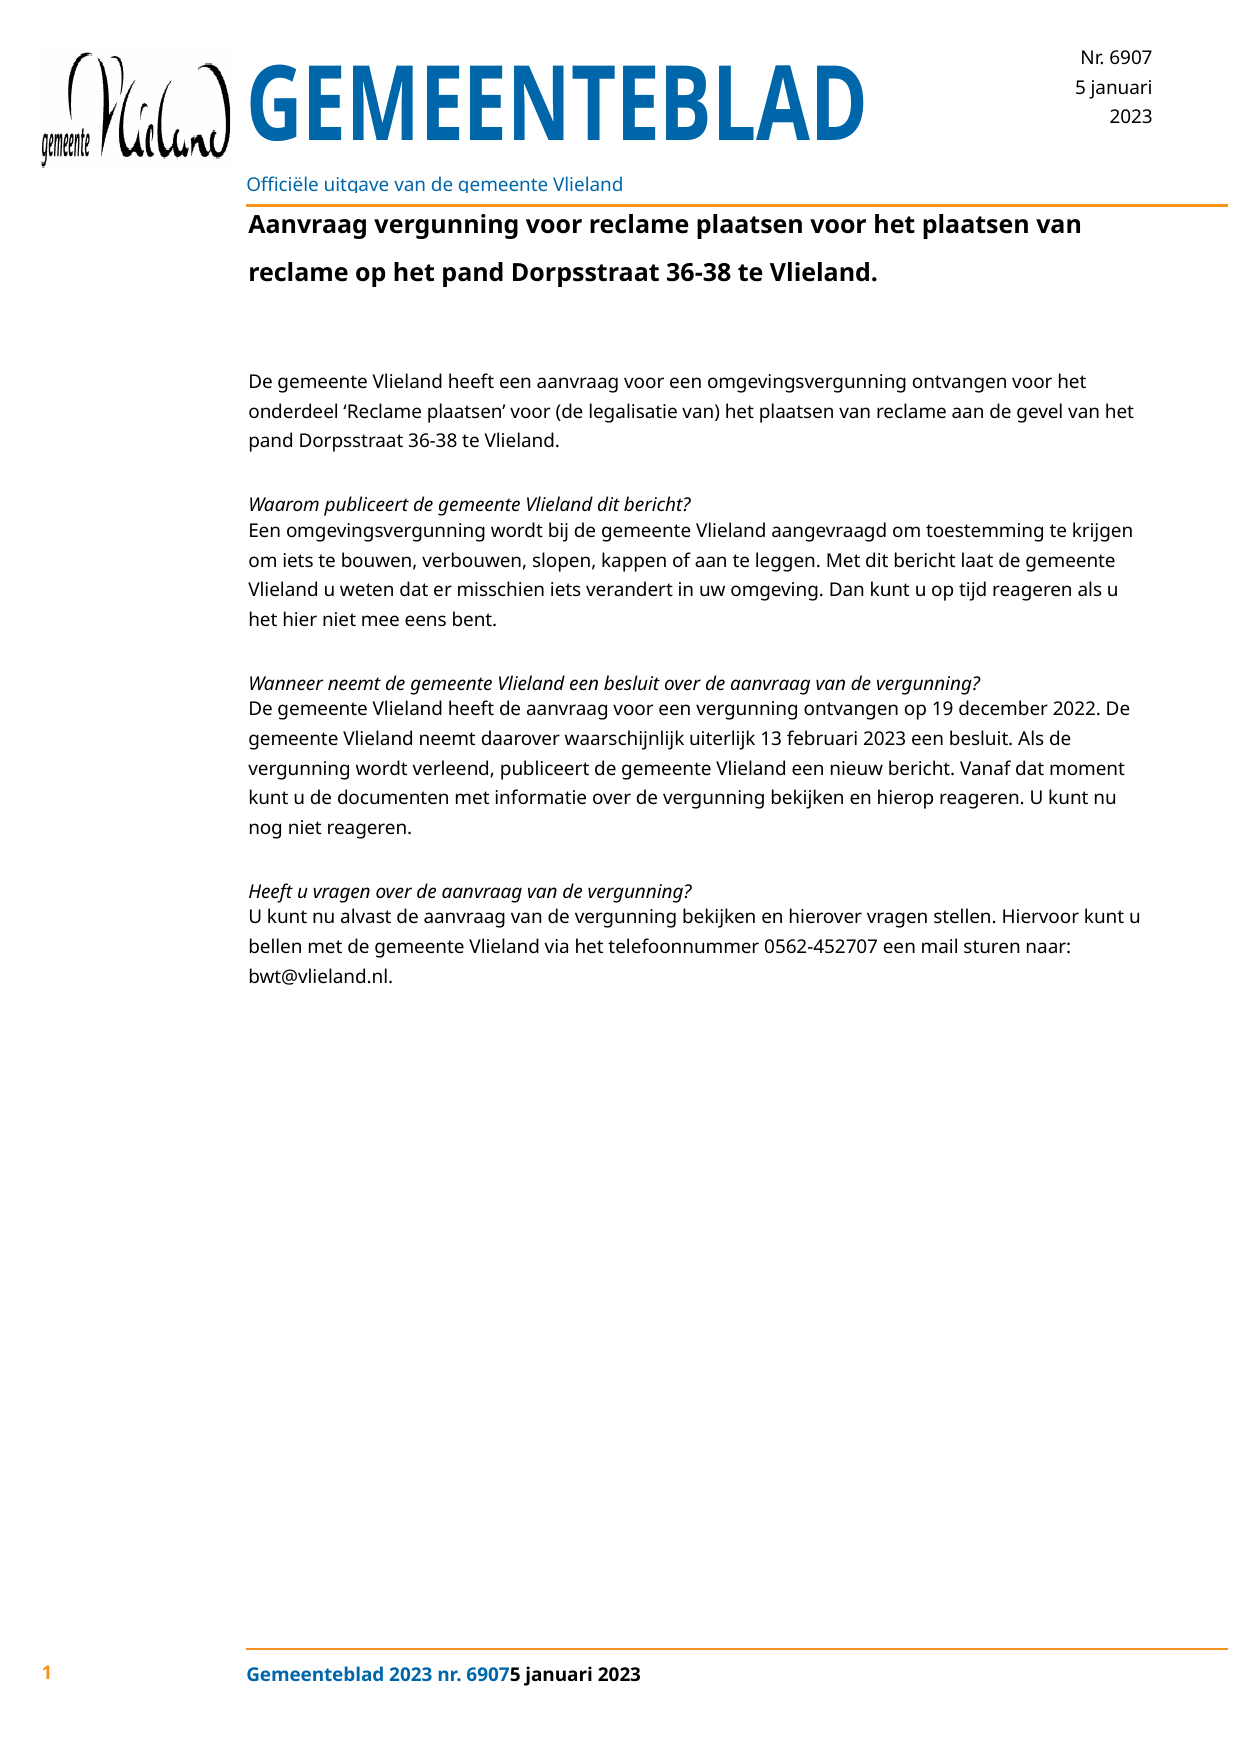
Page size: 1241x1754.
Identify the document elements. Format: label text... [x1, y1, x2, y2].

text Waarom publiceert de gemeente Vlieland dit bericht? [248, 491, 1152, 517]
picture [41, 47, 231, 172]
text De gemeente Vlieland heeft een aanvraag voor een omgevingsvergunning ontvangen voor het onderdeel ‘Reclame plaatsen’ voor (de legalisatie van) het plaatsen van reclame aan de gevel van het pand Dorpsstraat 36-38 te Vlieland. [248, 368, 1152, 453]
text De gemeente Vlieland heeft de aanvraag voor een vergunning ontvangen op 19 december 2022. De gemeente Vlieland neemt daarover waarschijnlijk uiterlijk 13 februari 2023 een besluit. Als de vergunning wordt verleend, publiceert de gemeente Vlieland een nieuw bericht. Vanaf dat moment kunt u de documenten met informatie over de vergunning bekijken en hierop reageren. U kunt nu nog niet reageren. [248, 696, 1152, 840]
text Wanneer neemt de gemeente Vlieland een besluit over de aanvraag van de vergunning? [248, 670, 1152, 696]
text Heeft u vragen over de aanvraag van de vergunning? [248, 878, 1152, 904]
text Een omgevingsvergunning wordt bij de gemeente Vlieland aangevraagd om toestemming te krijgen om iets te bouwen, verbouwen, slopen, kappen of aan te leggen. Met dit bericht laat de gemeente Vlieland u weten dat er misschien iets verandert in uw omgeving. Dan kunt u op tijd reageren als u het hier niet mee eens bent. [248, 517, 1152, 632]
text U kunt nu alvast de aanvraag van de vergunning bekijken en hierover vragen stellen. Hiervoor kunt u bellen met de gemeente Vlieland via het telefoonnummer 0562-452707 een mail sturen naar: bwt@vlieland.nl. [248, 904, 1152, 988]
text Aanvraag vergunning voor reclame plaatsen voor het plaatsen van reclame op het pand Dorpsstraat 36-38 te Vlieland. [248, 207, 1152, 288]
